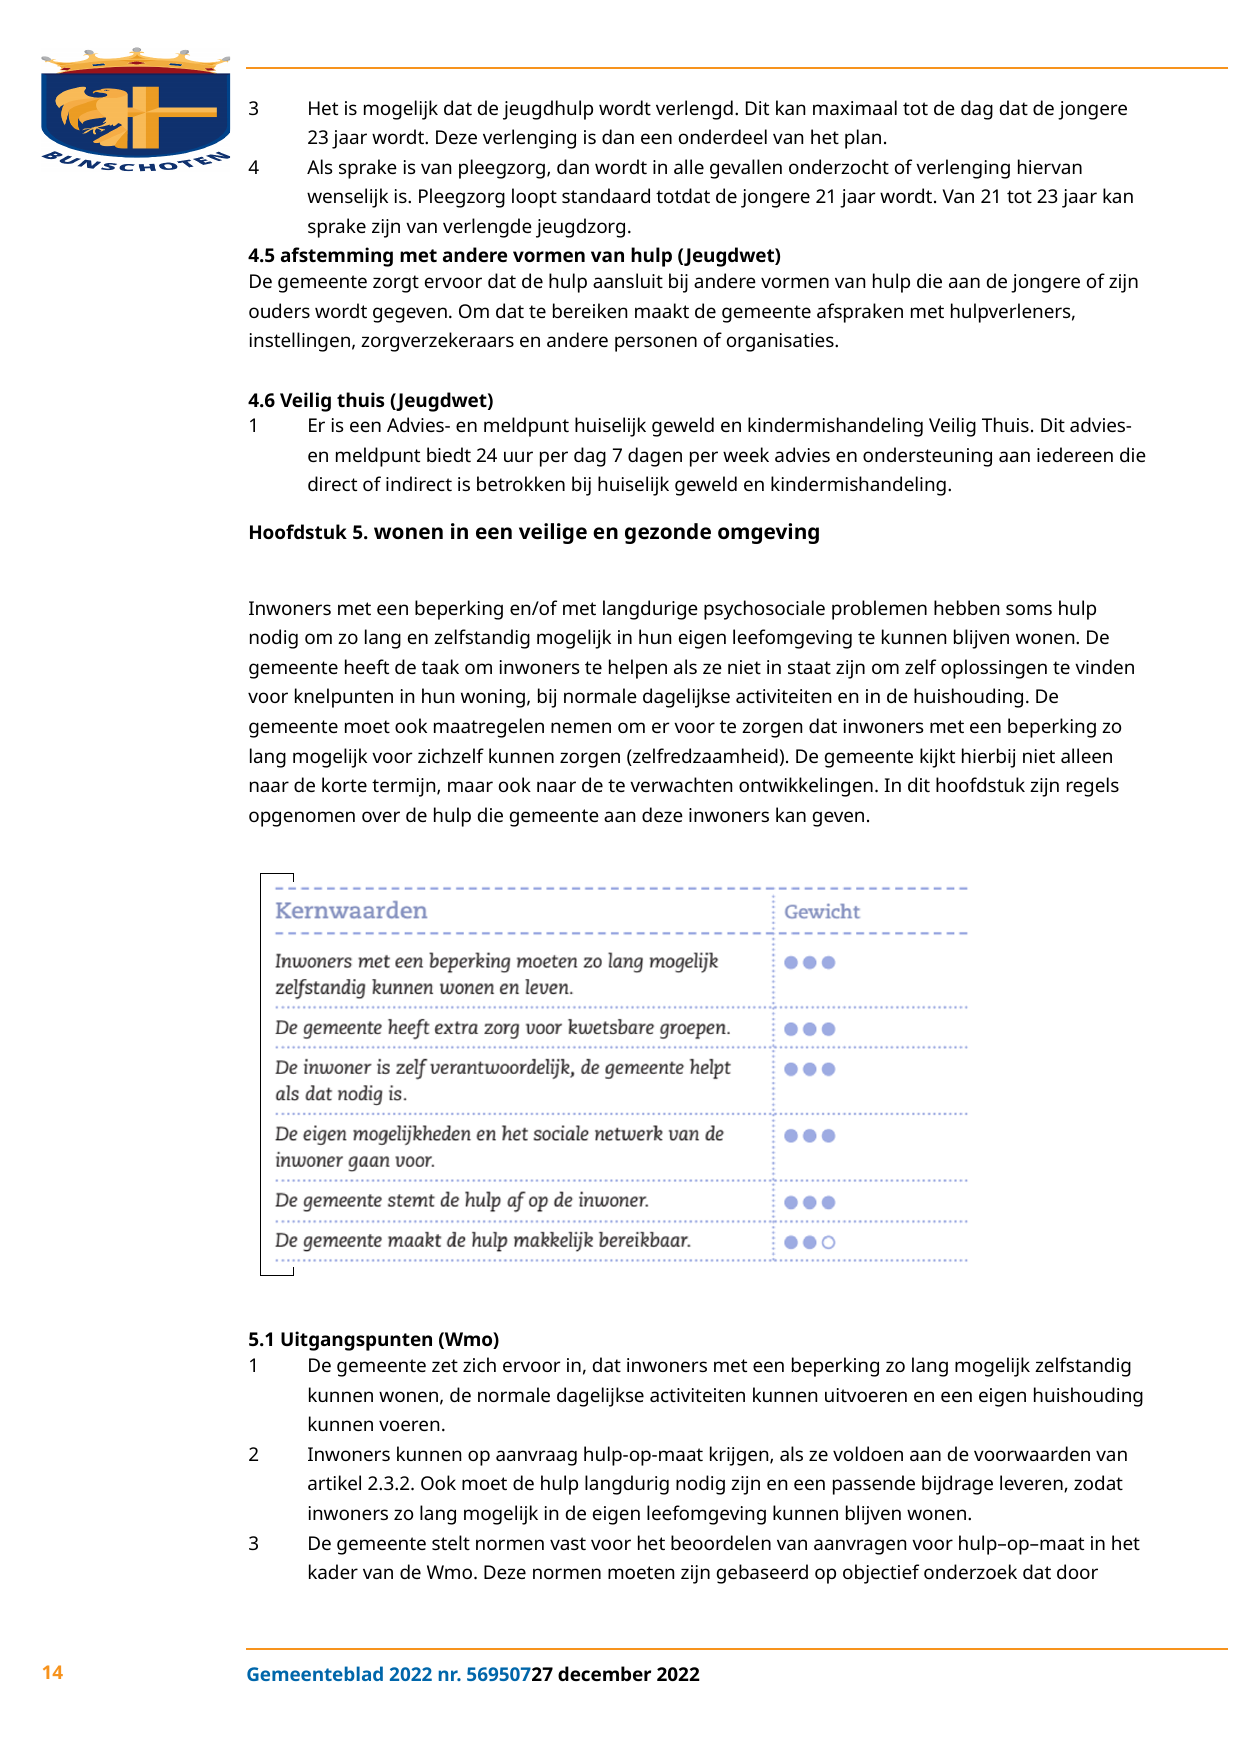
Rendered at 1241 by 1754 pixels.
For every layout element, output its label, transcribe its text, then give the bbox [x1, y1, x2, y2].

text De gemeente zorgt ervoor dat de hulp aansluit bij andere vormen van hulp die aan de jongere of zijn ouders wordt gegeven. Om dat te bereiken maakt de gemeente afspraken met hulpverleners, instellingen, zorgverzekeraars en andere personen of organisaties. [248, 268, 1152, 353]
list De gemeente stelt normen vast voor het beoordelen van aanvragen voor hulp–op–maat in het kader van de Wmo. Deze normen moeten zijn gebaseerd op objectief onderzoek dat door [248, 1530, 1152, 1585]
list Er is een Advies- en meldpunt huiselijk geweld en kindermishandeling Veilig Thuis. Dit advies- en meldpunt biedt 24 uur per dag 7 dagen per week advies en ondersteuning aan iedereen die direct of indirect is betrokken bij huiselijk geweld en kindermishandeling. [248, 412, 1152, 497]
text Inwoners met een beperking en/of met langdurige psychosociale problemen hebben soms hulp nodig om zo lang en zelfstandig mogelijk in hun eigen leefomgeving te kunnen blijven wonen. De gemeente heeft de taak om inwoners te helpen als ze niet in staat zijn om zelf oplossingen te vinden voor knelpunten in hun woning, bij normale dagelijkse activiteiten en in de huishouding. De gemeente moet ook maatregelen nemen om er voor te zorgen dat inwoners met een beperking zo lang mogelijk voor zichzelf kunnen zorgen (zelfredzaamheid). De gemeente kijkt hierbij niet alleen naar de korte termijn, maar ook naar de te verwachten ontwikkelingen. In dit hoofdstuk zijn regels opgenomen over de hulp die gemeente aan deze inwoners kan geven. [248, 595, 1152, 828]
list Het is mogelijk dat de jeugdhulp wordt verlengd. Dit kan maximaal tot de dag dat de jongere 23 jaar wordt. Deze verlenging is dan een onderdeel van het plan. [248, 95, 1152, 150]
picture [268, 882, 978, 1267]
text 4.6 Veilig thuis (Jeugdwet) [248, 387, 1152, 412]
list De gemeente zet zich ervoor in, dat inwoners met een beperking zo lang mogelijk zelfstandig kunnen wonen, de normale dagelijkse activiteiten kunnen uitvoeren en een eigen huishouding kunnen voeren. [248, 1352, 1152, 1437]
list Als sprake is van pleegzorg, dan wordt in alle gevallen onderzocht of verlenging hiervan wenselijk is. Pleegzorg loopt standaard totdat de jongere 21 jaar wordt. Van 21 tot 23 jaar kan sprake zijn van verlengde jeugdzorg. [248, 154, 1152, 239]
list Inwoners kunnen op aanvraag hulp-op-maat krijgen, als ze voldoen aan de voorwaarden van artikel 2.3.2. Ook moet de hulp langdurig nodig zijn en een passende bijdrage leveren, zodat inwoners zo lang mogelijk in de eigen leefomgeving kunnen blijven wonen. [248, 1441, 1152, 1526]
text Hoofdstuk 5. wonen in een veilige en gezonde omgeving [248, 517, 1152, 546]
text 4.5 afstemming met andere vormen van hulp (Jeugdwet) [248, 243, 1152, 268]
picture [41, 47, 231, 172]
text 5.1 Uitgangspunten (Wmo) [248, 1326, 1152, 1352]
